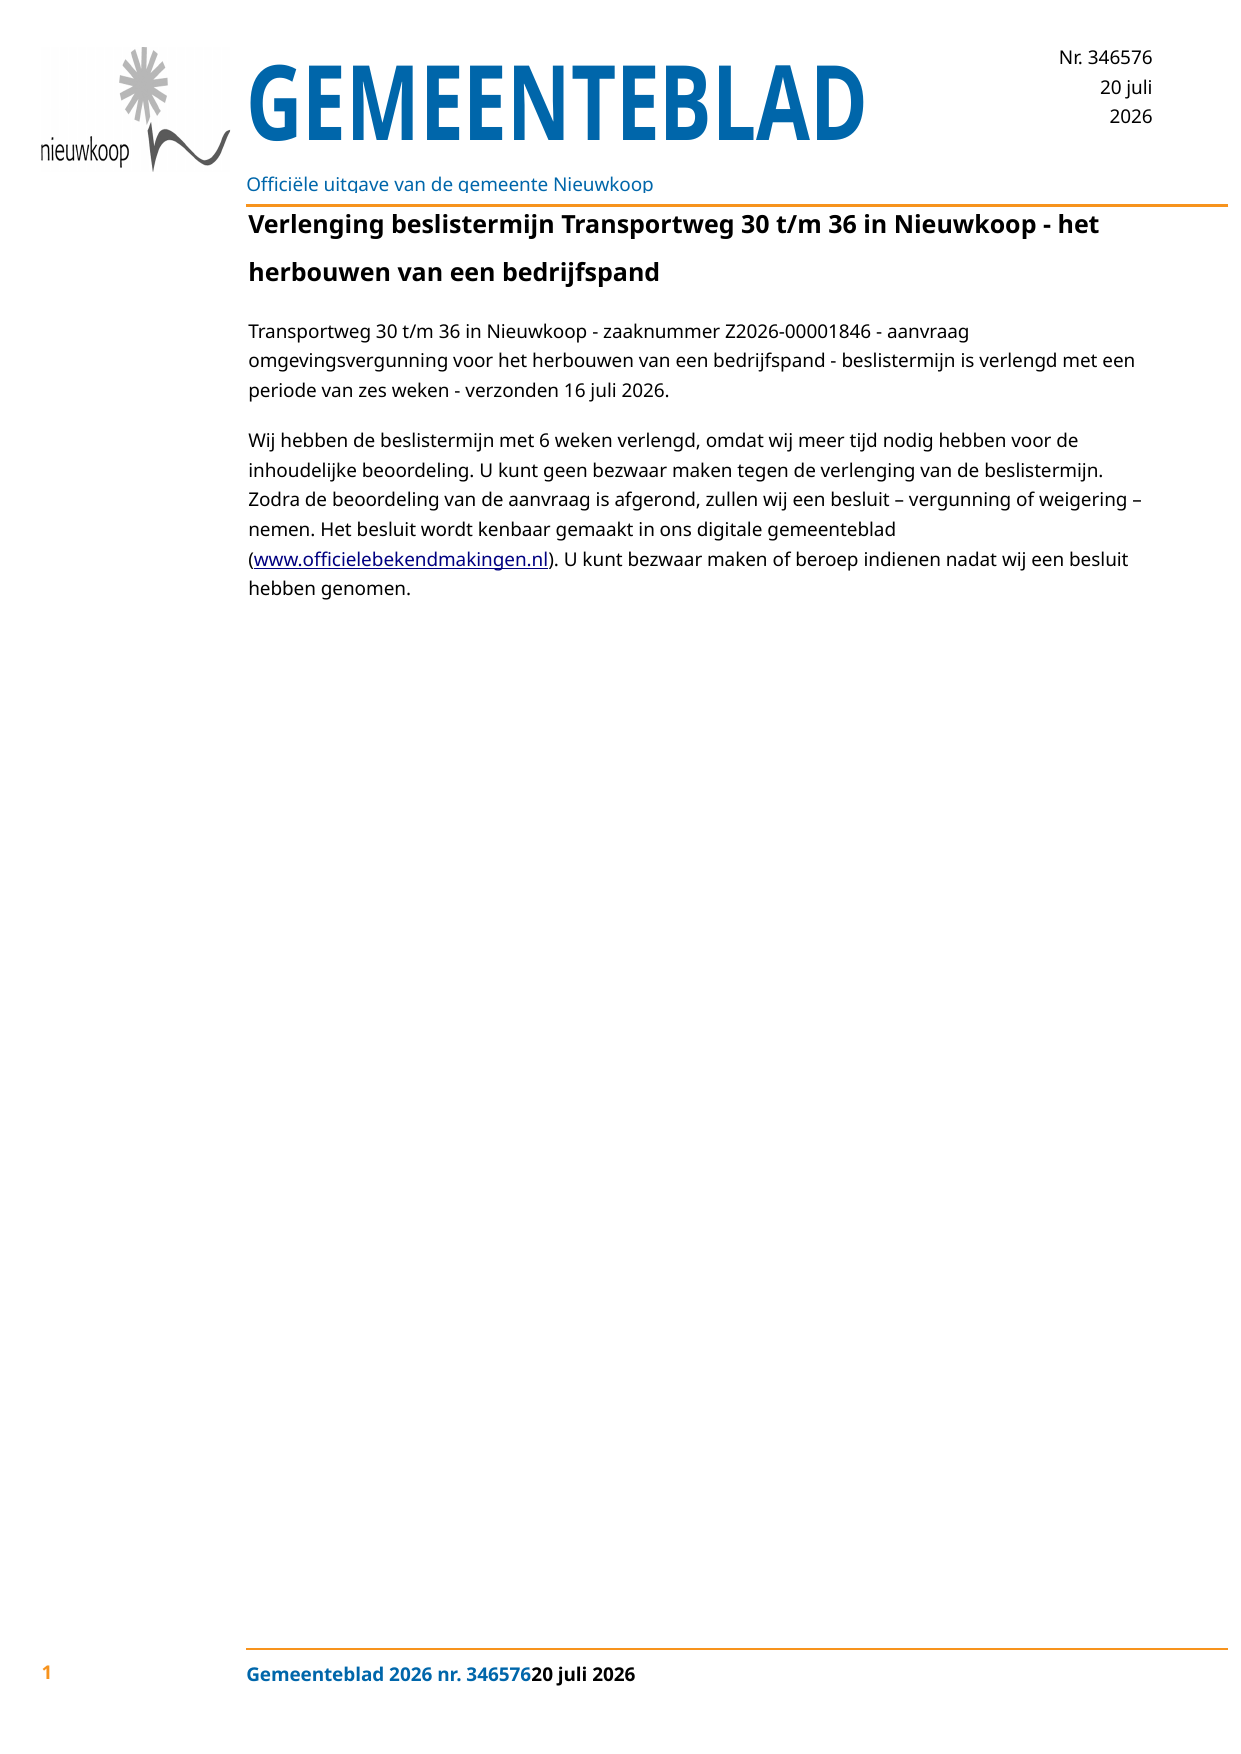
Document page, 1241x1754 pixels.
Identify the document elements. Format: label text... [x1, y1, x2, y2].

text Wij hebben de beslistermijn met 6 weken verlengd, omdat wij meer tijd nodig hebben voor de inhoudelijke beoordeling. U kunt geen bezwaar maken tegen de verlenging van de beslistermijn. Zodra de beoordeling van de aanvraag is afgerond, zullen wij een besluit – vergunning of weigering – nemen. Het besluit wordt kenbaar gemaakt in ons digitale gemeenteblad (www.officielebekendmakingen.nl). U kunt bezwaar maken of beroep indienen nadat wij een besluit hebben genomen. [248, 427, 1152, 601]
text Transportweg 30 t/m 36 in Nieuwkoop - zaaknummer Z2026-00001846 - aanvraag omgevingsvergunning voor het herbouwen van een bedrijfspand - beslistermijn is verlengd met een periode van zes weken - verzonden 16 juli 2026. [248, 318, 1152, 403]
text Verlenging beslistermijn Transportweg 30 t/m 36 in Nieuwkoop - het herbouwen van een bedrijfspand [248, 207, 1152, 288]
picture [41, 47, 231, 172]
